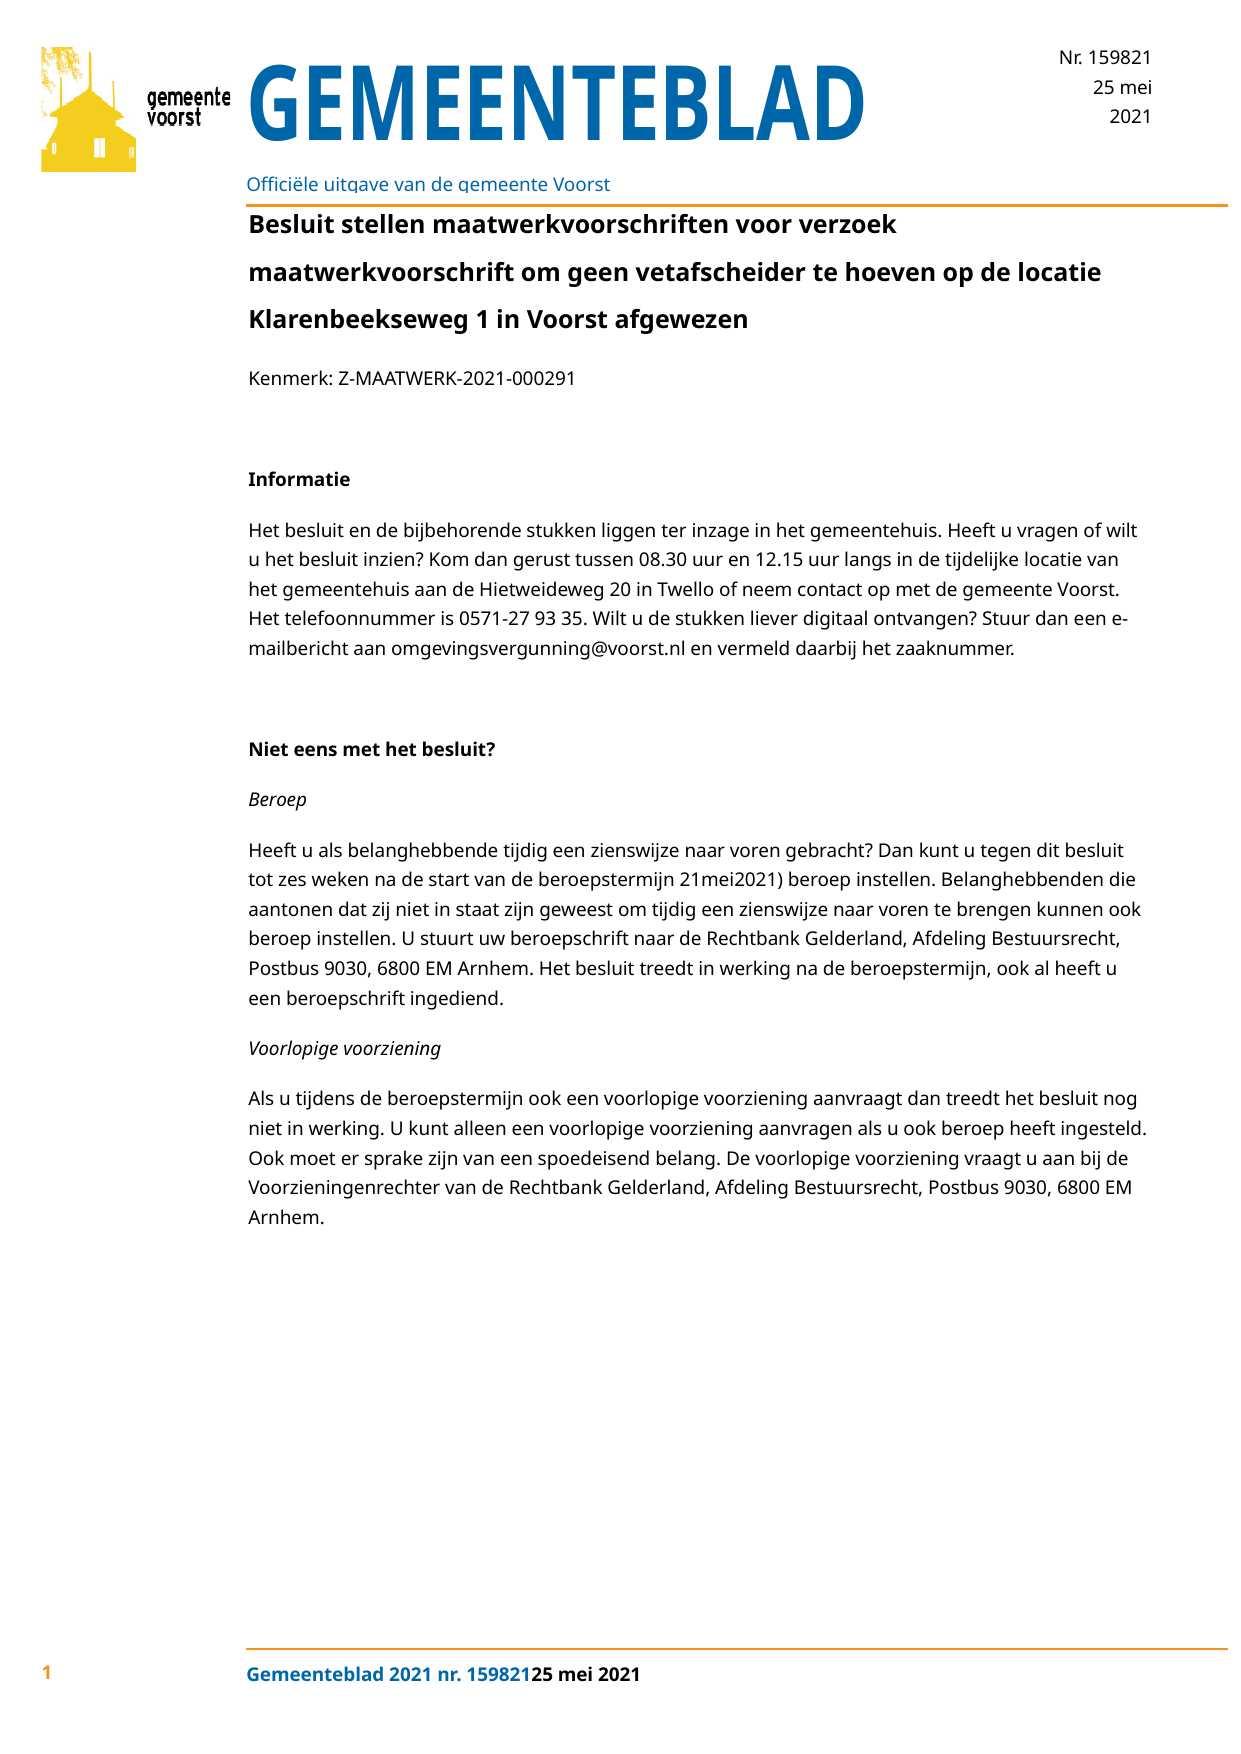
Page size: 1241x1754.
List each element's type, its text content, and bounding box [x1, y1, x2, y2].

text Voorlopige voorziening [248, 1035, 1152, 1061]
text Niet eens met het besluit? [248, 736, 1152, 762]
text Als u tijdens de beroepstermijn ook een voorlopige voorziening aanvraagt dan treedt het besluit nog niet in werking. U kunt alleen een voorlopige voorziening aanvragen als u ook beroep heeft ingesteld. Ook moet er sprake zijn van een spoedeisend belang. De voorlopige voorziening vraagt u aan bij de Voorzieningenrechter van de Rechtbank Gelderland, Afdeling Bestuursrecht, Postbus 9030, 6800 EM Arnhem. [248, 1086, 1152, 1229]
picture [41, 47, 231, 172]
text Besluit stellen maatwerkvoorschriften voor verzoek maatwerkvoorschrift om geen vetafscheider te hoeven op de locatie Klarenbeekseweg 1 in Voorst afgewezen [248, 207, 1152, 336]
text Beroep [248, 786, 1152, 812]
text Heeft u als belanghebbende tijdig een zienswijze naar voren gebracht? Dan kunt u tegen dit besluit tot zes weken na de start van de beroepstermijn 21mei2021) beroep instellen. Belanghebbenden die aantonen dat zij niet in staat zijn geweest om tijdig een zienswijze naar voren te brengen kunnen ook beroep instellen. U stuurt uw beroepschrift naar de Rechtbank Gelderland, Afdeling Bestuursrecht, Postbus 9030, 6800 EM Arnhem. Het besluit treedt in werking na de beroepstermijn, ook al heeft u een beroepschrift ingediend. [248, 837, 1152, 1010]
text Informatie [248, 466, 1152, 492]
text Kenmerk: Z-MAATWERK-2021-000291 [248, 366, 1152, 391]
text Het besluit en de bijbehorende stukken liggen ter inzage in het gemeentehuis. Heeft u vragen of wilt u het besluit inzien? Kom dan gerust tussen 08.30 uur en 12.15 uur langs in de tijdelijke locatie van het gemeentehuis aan de Hietweideweg 20 in Twello of neem contact op met de gemeente Voorst. Het telefoonnummer is 0571-27 93 35. Wilt u de stukken liever digitaal ontvangen? Stuur dan een e-mailbericht aan omgevingsvergunning@voorst.nl en vermeld daarbij het zaaknummer. [248, 517, 1152, 661]
